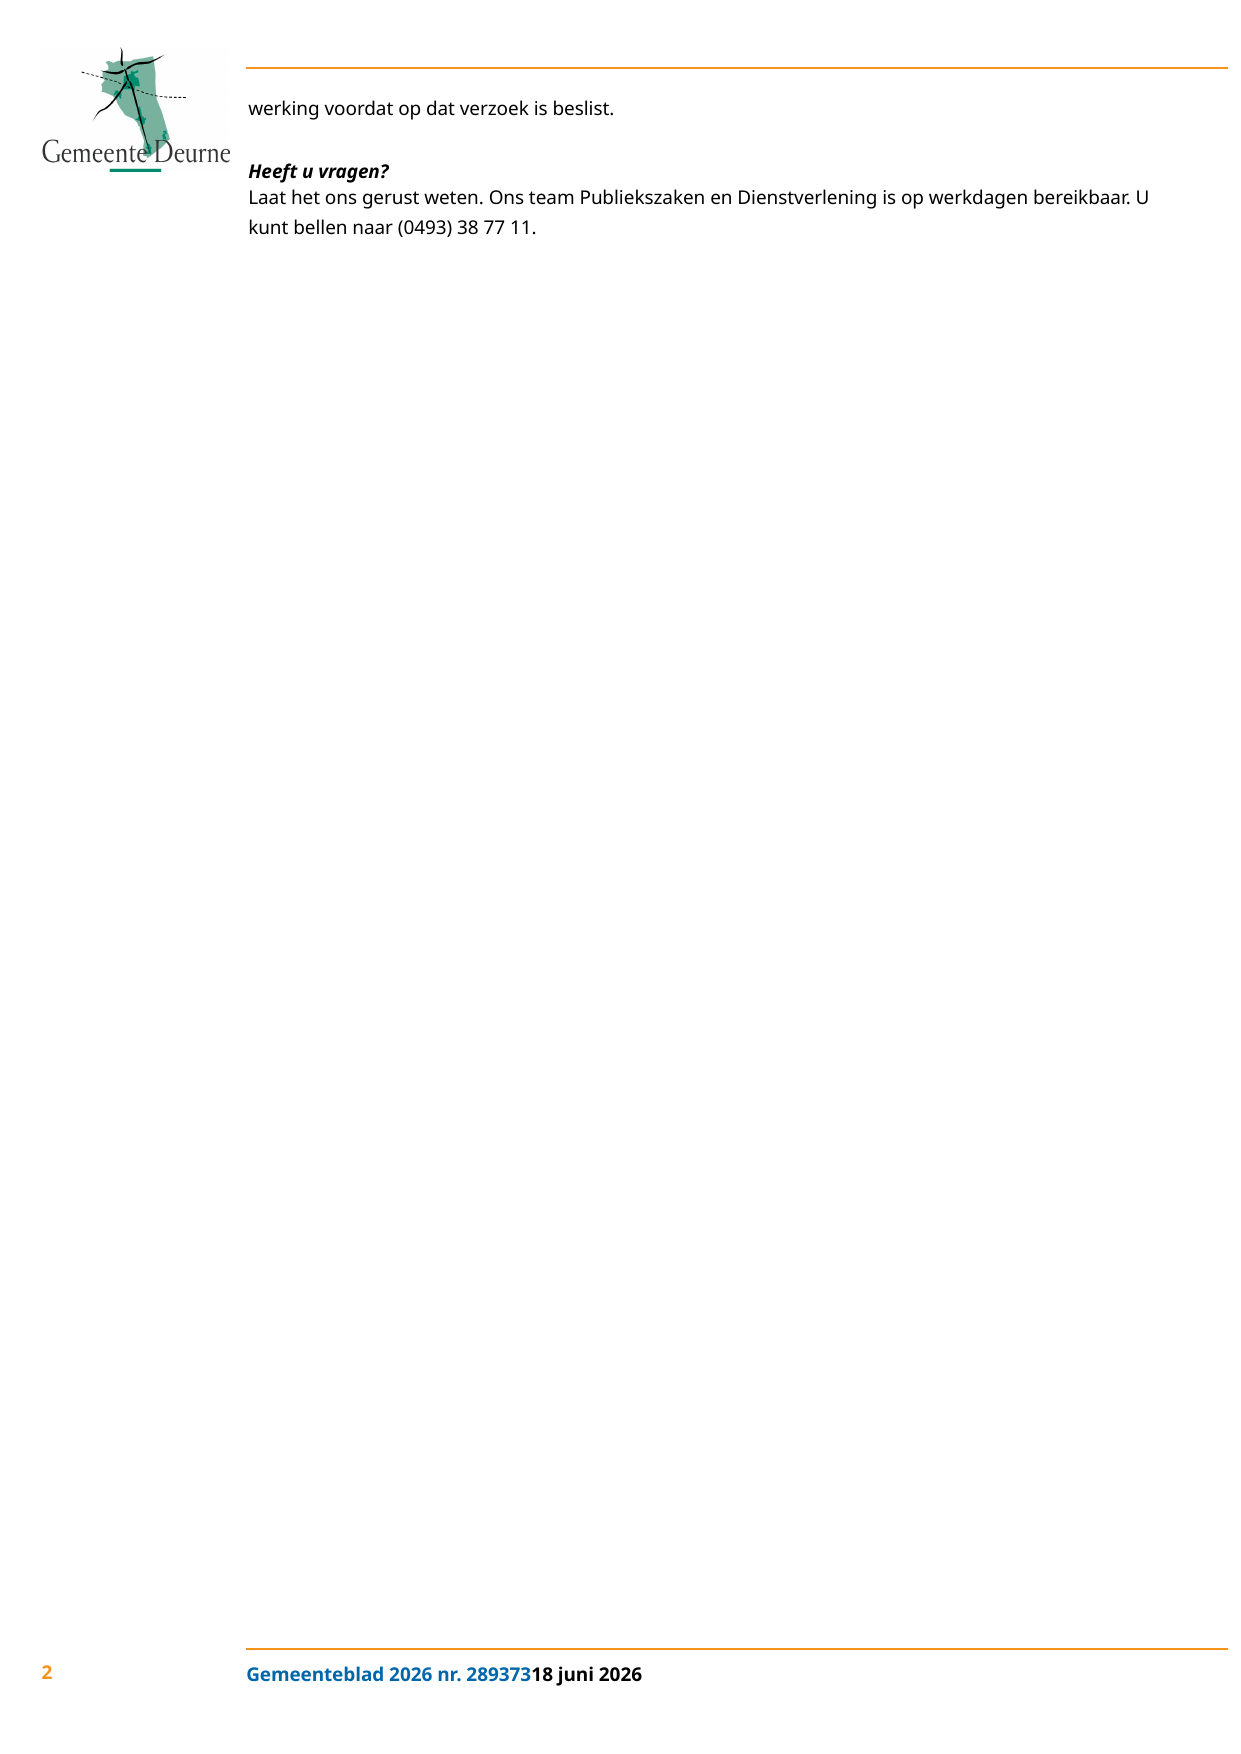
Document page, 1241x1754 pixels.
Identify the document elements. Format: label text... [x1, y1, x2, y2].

picture [41, 47, 231, 172]
text Laat het ons gerust weten. Ons team Publiekszaken en Dienstverlening is op werkdagen bereikbaar. U kunt bellen naar (0493) 38 77 11. [248, 184, 1152, 240]
text werking voordat op dat verzoek is beslist. [248, 95, 1152, 121]
text Heeft u vragen? [248, 159, 1152, 184]
